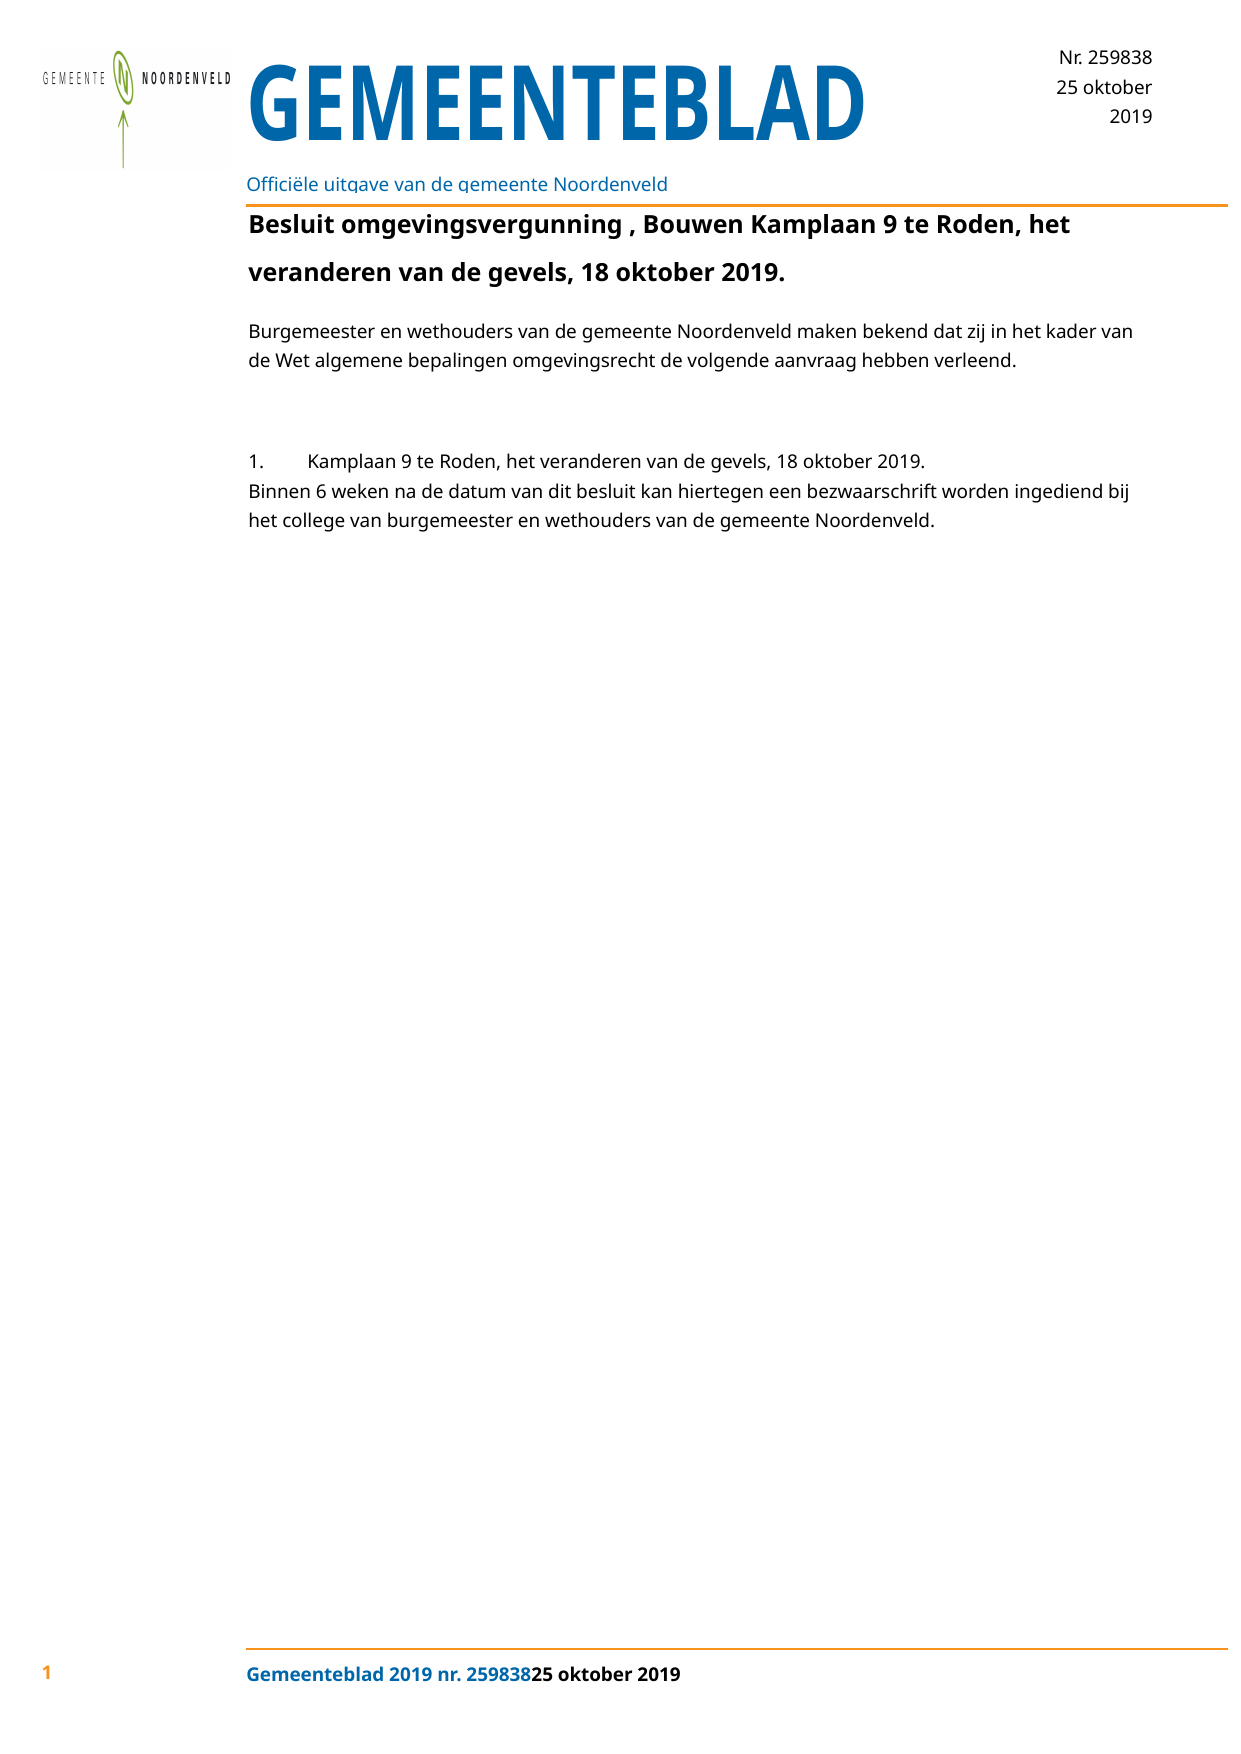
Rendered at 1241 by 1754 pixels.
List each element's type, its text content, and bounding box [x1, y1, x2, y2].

picture [41, 47, 231, 172]
text Burgemeester en wethouders van de gemeente Noordenveld maken bekend dat zij in het kader van de Wet algemene bepalingen omgevingsrecht de volgende aanvraag hebben verleend. [248, 318, 1152, 373]
list Kamplaan 9 te Roden, het veranderen van de gevels, 18 oktober 2019. [248, 448, 1152, 474]
text Besluit omgevingsvergunning , Bouwen Kamplaan 9 te Roden, het veranderen van de gevels, 18 oktober 2019. [248, 207, 1152, 288]
text Binnen 6 weken na de datum van dit besluit kan hiertegen een bezwaarschrift worden ingediend bij het college van burgemeester en wethouders van de gemeente Noordenveld. [248, 478, 1152, 533]
